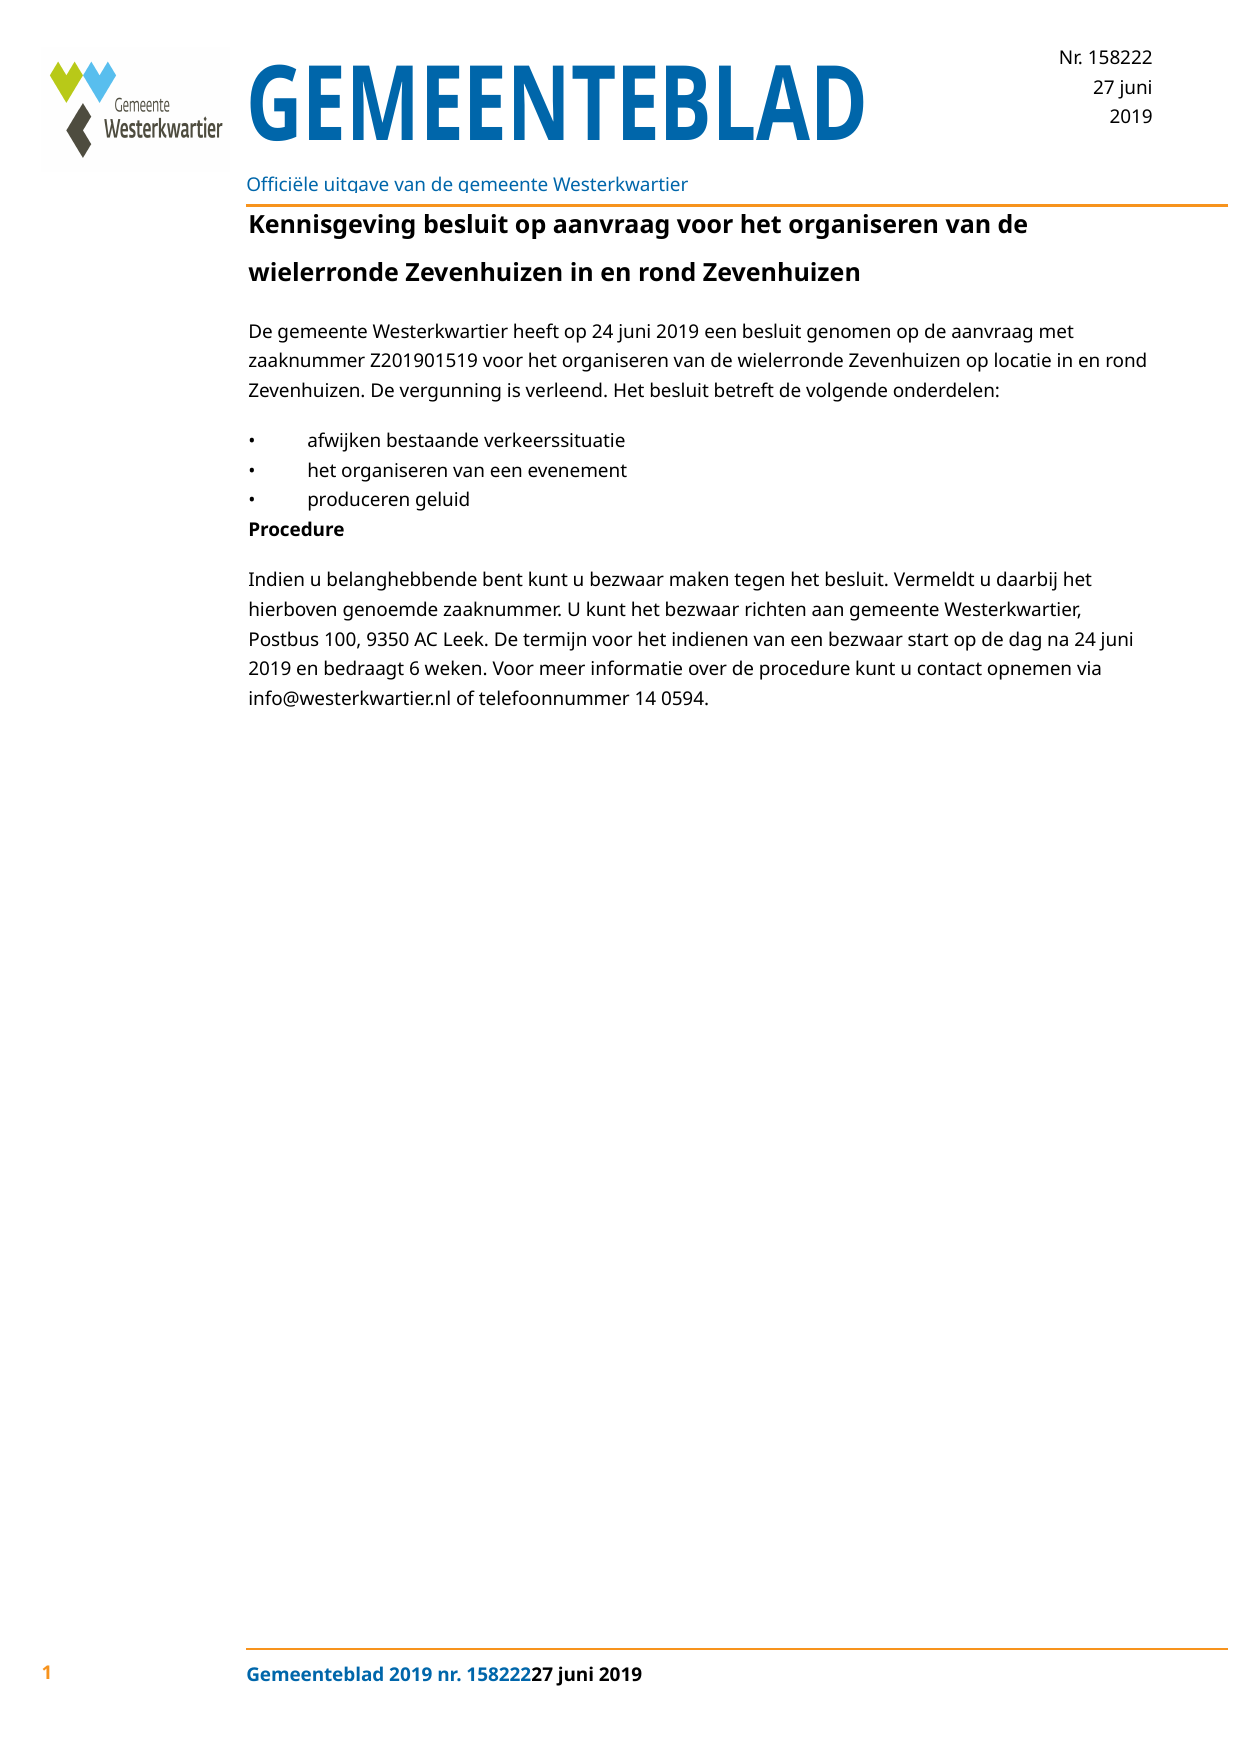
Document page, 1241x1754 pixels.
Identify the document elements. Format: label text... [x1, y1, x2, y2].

list produceren geluid [248, 487, 1152, 512]
list afwijken bestaande verkeerssituatie [248, 427, 1152, 453]
list het organiseren van een evenement [248, 457, 1152, 483]
text De gemeente Westerkwartier heeft op 24 juni 2019 een besluit genomen op de aanvraag met zaaknummer Z201901519 voor het organiseren van de wielerronde Zevenhuizen op locatie in en rond Zevenhuizen. De vergunning is verleend. Het besluit betreft de volgende onderdelen: [248, 318, 1152, 403]
text Kennisgeving besluit op aanvraag voor het organiseren van de wielerronde Zevenhuizen in en rond Zevenhuizen [248, 207, 1152, 288]
picture [41, 47, 231, 172]
text Procedure [248, 516, 1152, 542]
text Indien u belanghebbende bent kunt u bezwaar maken tegen het besluit. Vermeldt u daarbij het hierboven genoemde zaaknummer. U kunt het bezwaar richten aan gemeente Westerkwartier, Postbus 100, 9350 AC Leek. De termijn voor het indienen van een bezwaar start op de dag na 24 juni 2019 en bedraagt 6 weken. Voor meer informatie over de procedure kunt u contact opnemen via info@westerkwartier.nl of telefoonnummer 14 0594. [248, 567, 1152, 711]
